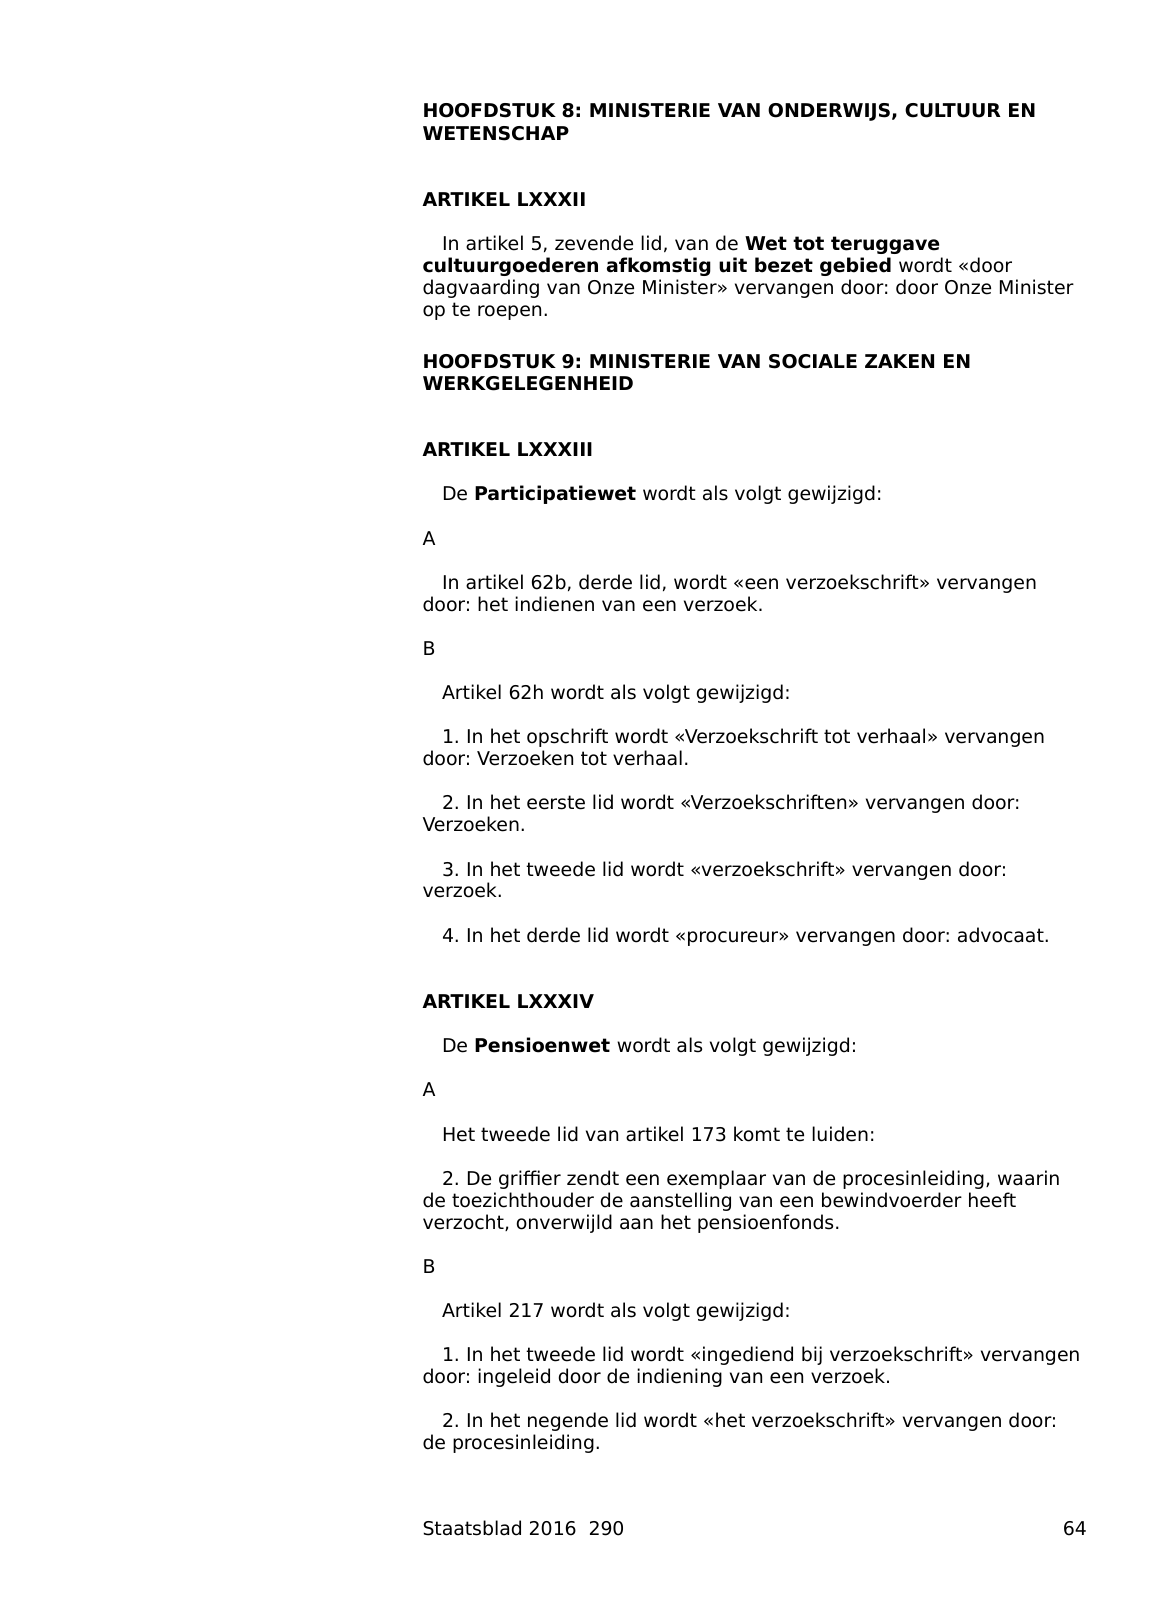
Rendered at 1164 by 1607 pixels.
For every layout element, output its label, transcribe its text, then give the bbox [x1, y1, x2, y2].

text 2. De griffier zendt een exemplaar van de procesinleiding, waarin de toezichthouder de aanstelling van een bewindvoerder heeft verzocht, onverwijld aan het pensioenfonds. [422, 1168, 1087, 1233]
subtitle HOOFDSTUK 9: MINISTERIE VAN SOCIALE ZAKEN EN WERKGELEGENHEID [422, 351, 1087, 395]
subtitle HOOFDSTUK 8: MINISTERIE VAN ONDERWIJS, CULTUUR EN WETENSCHAP [422, 100, 1087, 144]
text 3. In het tweede lid wordt «verzoekschrift» vervangen door: verzoek. [422, 858, 1087, 902]
text 2. In het eerste lid wordt «Verzoekschriften» vervangen door: Verzoeken. [422, 792, 1087, 836]
subtitle ARTIKEL LXXXII [422, 189, 1087, 211]
text 4. In het derde lid wordt «procureur» vervangen door: advocaat. [422, 924, 1087, 947]
subtitle ARTIKEL LXXXIII [422, 439, 1087, 461]
text De Participatiewet wordt als volgt gewijzigd: [422, 483, 1087, 505]
text 1. In het opschrift wordt «Verzoekschrift tot verhaal» vervangen door: Verzoeken tot verhaal. [422, 726, 1087, 770]
text Artikel 217 wordt als volgt gewijzigd: [422, 1300, 1087, 1322]
subtitle ARTIKEL LXXXIV [422, 991, 1087, 1013]
text Het tweede lid van artikel 173 komt te luiden: [422, 1123, 1087, 1145]
text B [422, 1256, 1087, 1278]
text In artikel 5, zevende lid, van de Wet tot teruggave cultuurgoederen afkomstig uit bezet gebied wordt «door dagvaarding van Onze Minister» vervangen door: door Onze Minister op te roepen. [422, 233, 1087, 321]
text 1. In het tweede lid wordt «ingediend bij verzoekschrift» vervangen door: ingeleid door de indiening van een verzoek. [422, 1344, 1087, 1388]
text Artikel 62h wordt als volgt gewijzigd: [422, 682, 1087, 704]
text De Pensioenwet wordt als volgt gewijzigd: [422, 1035, 1087, 1057]
text In artikel 62b, derde lid, wordt «een verzoekschrift» vervangen door: het indienen van een verzoek. [422, 572, 1087, 616]
text A [422, 1079, 1087, 1101]
text B [422, 638, 1087, 660]
text A [422, 527, 1087, 549]
text 2. In het negende lid wordt «het verzoekschrift» vervangen door: de procesinleiding. [422, 1410, 1087, 1454]
